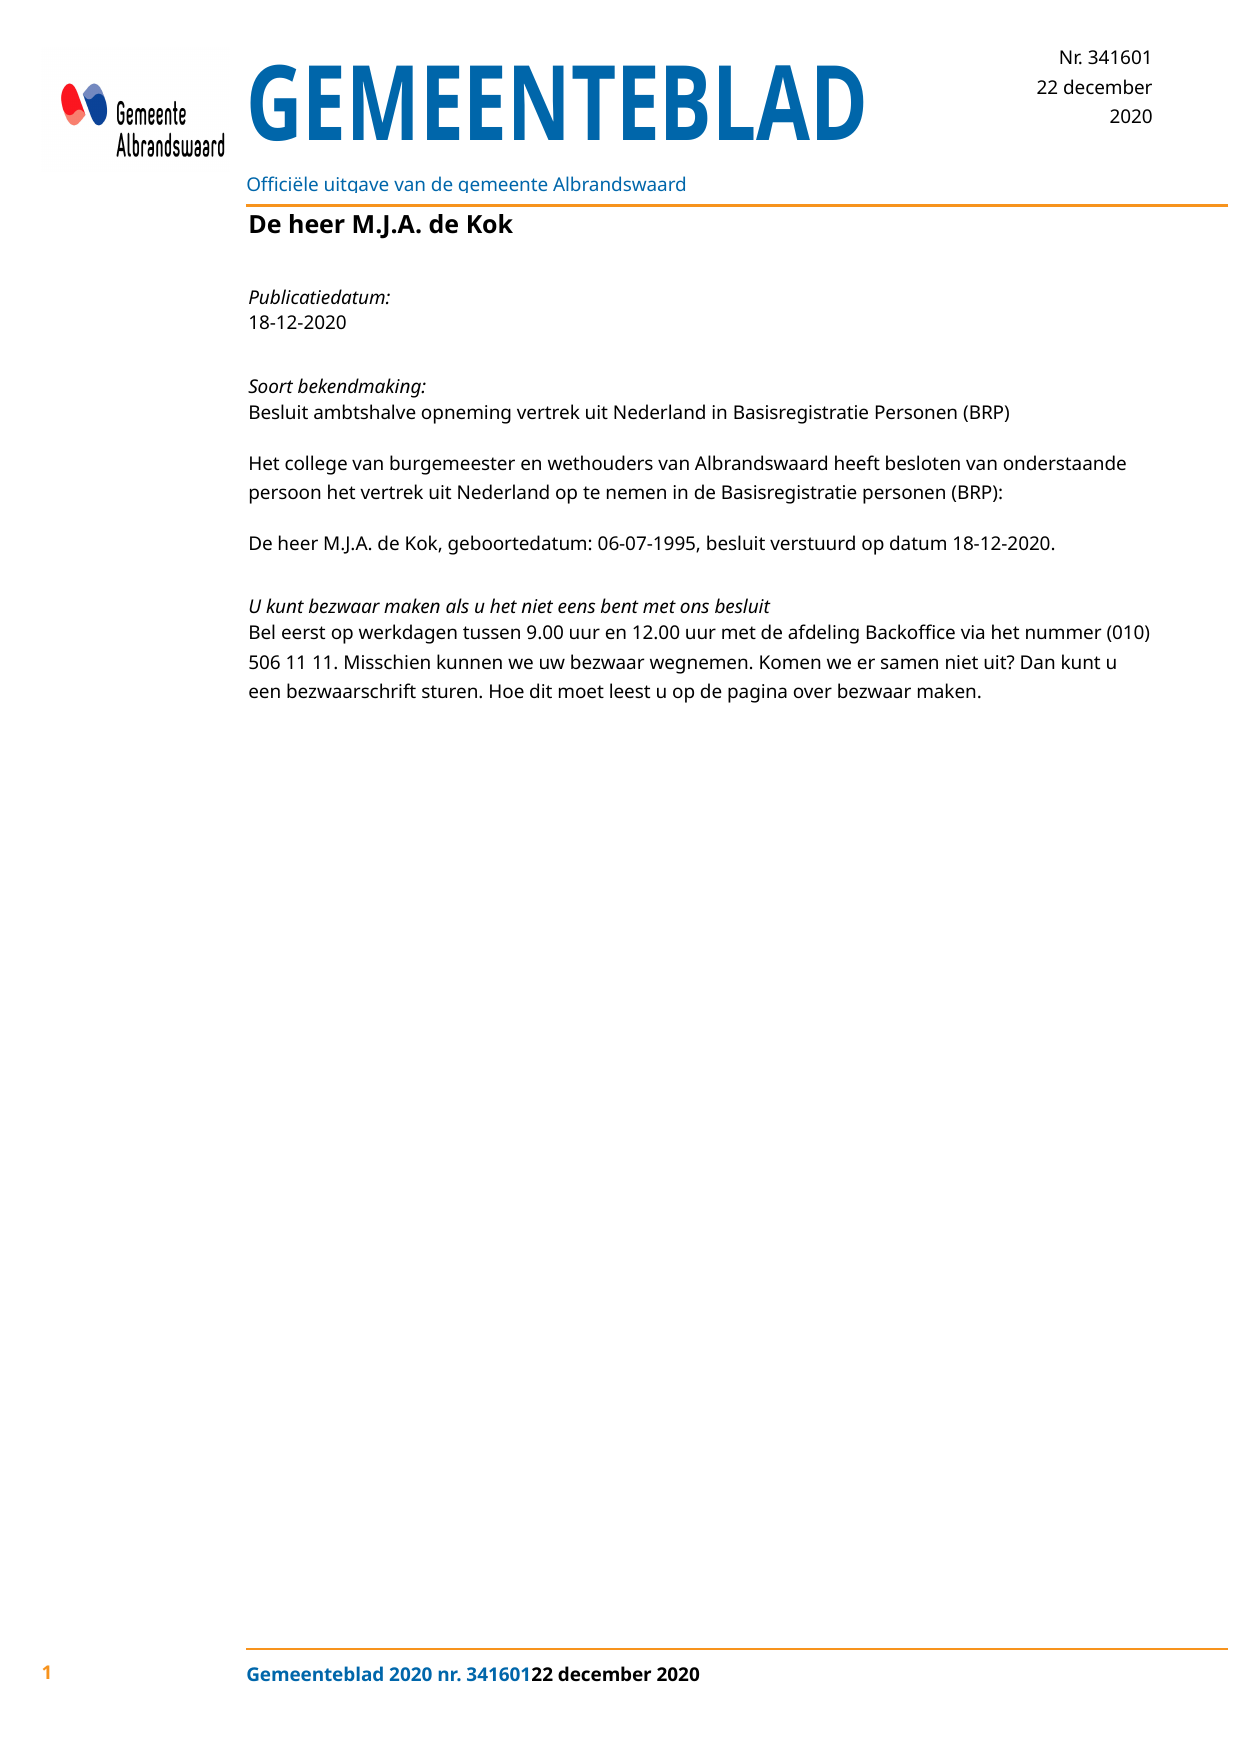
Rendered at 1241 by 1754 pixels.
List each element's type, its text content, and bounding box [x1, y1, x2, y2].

text U kunt bezwaar maken als u het niet eens bent met ons besluit [248, 594, 1152, 619]
text Het college van burgemeester en wethouders van Albrandswaard heeft besloten van onderstaande persoon het vertrek uit Nederland op te nemen in de Basisregistratie personen (BRP): [248, 450, 1152, 505]
text Bel eerst op werkdagen tussen 9.00 uur en 12.00 uur met de afdeling Backoffice via het nummer (010) 506 11 11. Misschien kunnen we uw bezwaar wegnemen. Komen we er samen niet uit? Dan kunt u een bezwaarschrift sturen. Hoe dit moet leest u op de pagina over bezwaar maken. [248, 619, 1152, 704]
text Besluit ambtshalve opneming vertrek uit Nederland in Basisregistratie Personen (BRP) [248, 399, 1152, 425]
text De heer M.J.A. de Kok, geboortedatum: 06-07-1995, besluit verstuurd op datum 18-12-2020. [248, 530, 1152, 555]
text 18-12-2020 [248, 309, 1152, 335]
text Publicatiedatum: [248, 284, 1152, 309]
text Soort bekendmaking: [248, 373, 1152, 399]
picture [41, 47, 231, 172]
text De heer M.J.A. de Kok [248, 207, 1152, 241]
